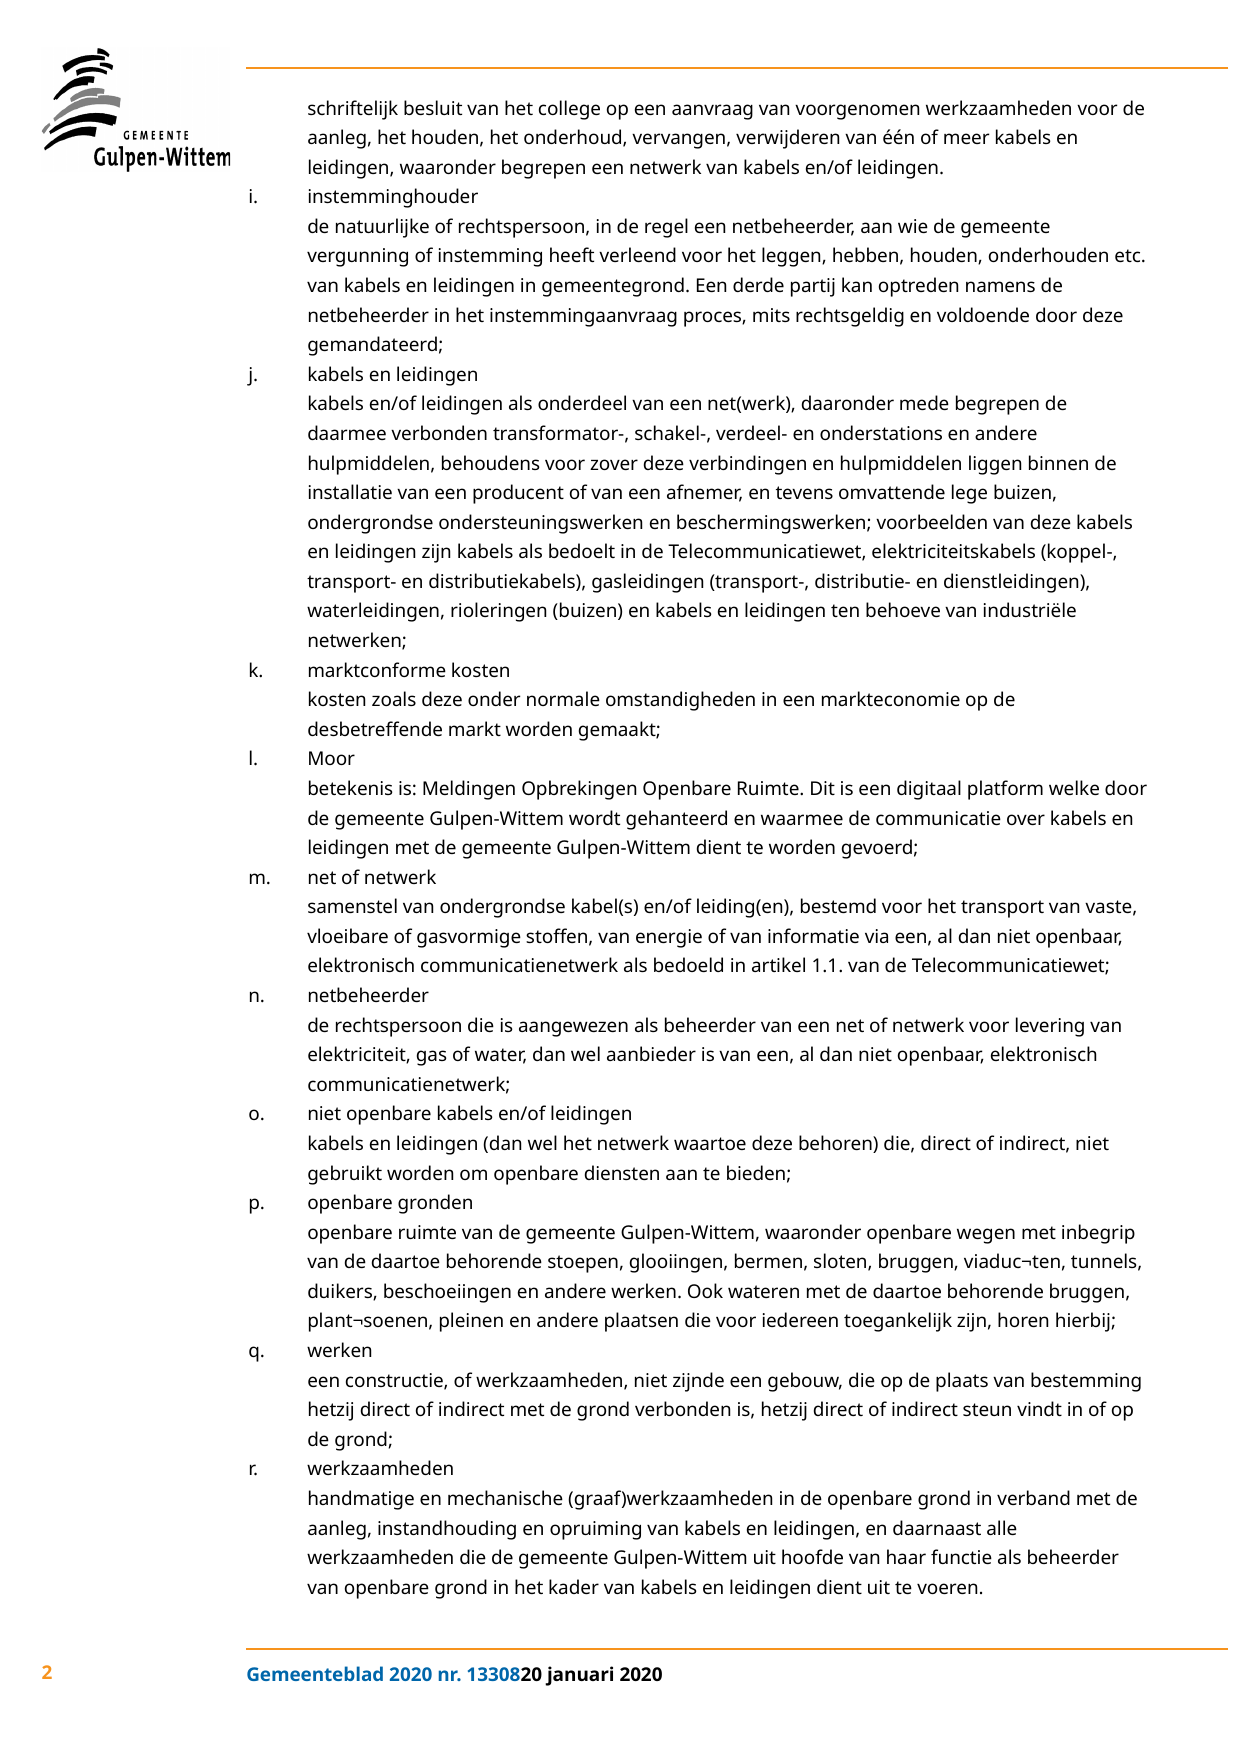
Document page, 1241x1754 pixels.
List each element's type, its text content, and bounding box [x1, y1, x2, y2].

list handmatige en mechanische (graaf)werkzaamheden in de openbare grond in verband met de aanleg, instandhouding en opruiming van kabels en leidingen, en daarnaast alle werkzaamheden die de gemeente Gulpen-Wittem uit hoofde van haar functie als beheerder van openbare grond in het kader van kabels en leidingen dient uit te voeren. [248, 1485, 1152, 1600]
list een constructie, of werkzaamheden, niet zijnde een gebouw, die op de plaats van bestemming hetzij direct of indirect met de grond verbonden is, hetzij direct of indirect steun vindt in of op de grond; [248, 1367, 1152, 1452]
list openbare ruimte van de gemeente Gulpen-Wittem, waaronder openbare wegen met inbegrip van de daartoe behorende stoepen, glooiingen, bermen, sloten, bruggen, viaduc¬ten, tunnels, duikers, beschoeiingen en andere werken. Ook wateren met de daartoe behorende bruggen, plant¬soenen, pleinen en andere plaatsen die voor iedereen toegankelijk zijn, horen hierbij; [248, 1219, 1152, 1333]
list kabels en leidingen [248, 361, 1152, 387]
list niet openbare kabels en/of leidingen [248, 1101, 1152, 1126]
list werkzaamheden [248, 1456, 1152, 1481]
list de natuurlijke of rechtspersoon, in de regel een netbeheerder, aan wie de gemeente vergunning of instemming heeft verleend voor het leggen, hebben, houden, onderhouden etc. van kabels en leidingen in gemeentegrond. Een derde partij kan optreden namens de netbeheerder in het instemmingaanvraag proces, mits rechtsgeldig en voldoende door deze gemandateerd; [248, 213, 1152, 357]
picture [41, 47, 231, 172]
list kabels en/of leidingen als onderdeel van een net(werk), daaronder mede begrepen de daarmee verbonden transformator-, schakel-, verdeel- en onderstations en andere hulpmiddelen, behoudens voor zover deze verbindingen en hulpmiddelen liggen binnen de installatie van een producent of van een afnemer, en tevens omvattende lege buizen, ondergrondse ondersteuningswerken en beschermingswerken; voorbeelden van deze kabels en leidingen zijn kabels als bedoelt in de Telecommunicatiewet, elektriciteitskabels (koppel-, transport- en distributiekabels), gasleidingen (transport-, distributie- en dienstleidingen), waterleidingen, rioleringen (buizen) en kabels en leidingen ten behoeve van industriële netwerken; [248, 391, 1152, 653]
list werken [248, 1337, 1152, 1363]
list netbeheerder [248, 982, 1152, 1008]
list schriftelijk besluit van het college op een aanvraag van voorgenomen werkzaamheden voor de aanleg, het houden, het onderhoud, vervangen, verwijderen van één of meer kabels en leidingen, waaronder begrepen een netwerk van kabels en/of leidingen. [248, 95, 1152, 180]
list betekenis is: Meldingen Opbrekingen Openbare Ruimte. Dit is een digitaal platform welke door de gemeente Gulpen-Wittem wordt gehanteerd en waarmee de communicatie over kabels en leidingen met de gemeente Gulpen-Wittem dient te worden gevoerd; [248, 775, 1152, 860]
list kabels en leidingen (dan wel het netwerk waartoe deze behoren) die, direct of indirect, niet gebruikt worden om openbare diensten aan te bieden; [248, 1130, 1152, 1186]
list instemminghouder [248, 183, 1152, 209]
list samenstel van ondergrondse kabel(s) en/of leiding(en), bestemd voor het transport van vaste, vloeibare of gasvormige stoffen, van energie of van informatie via een, al dan niet openbaar, elektronisch communicatienetwerk als bedoeld in artikel 1.1. van de Telecommunicatiewet; [248, 893, 1152, 978]
list Moor [248, 746, 1152, 771]
list net of netwerk [248, 864, 1152, 890]
list de rechtspersoon die is aangewezen als beheerder van een net of netwerk voor levering van elektriciteit, gas of water, dan wel aanbieder is van een, al dan niet openbaar, elektronisch communicatienetwerk; [248, 1012, 1152, 1097]
list marktconforme kosten [248, 657, 1152, 683]
list openbare gronden [248, 1189, 1152, 1215]
list kosten zoals deze onder normale omstandigheden in een markteconomie op de desbetreffende markt worden gemaakt; [248, 686, 1152, 742]
